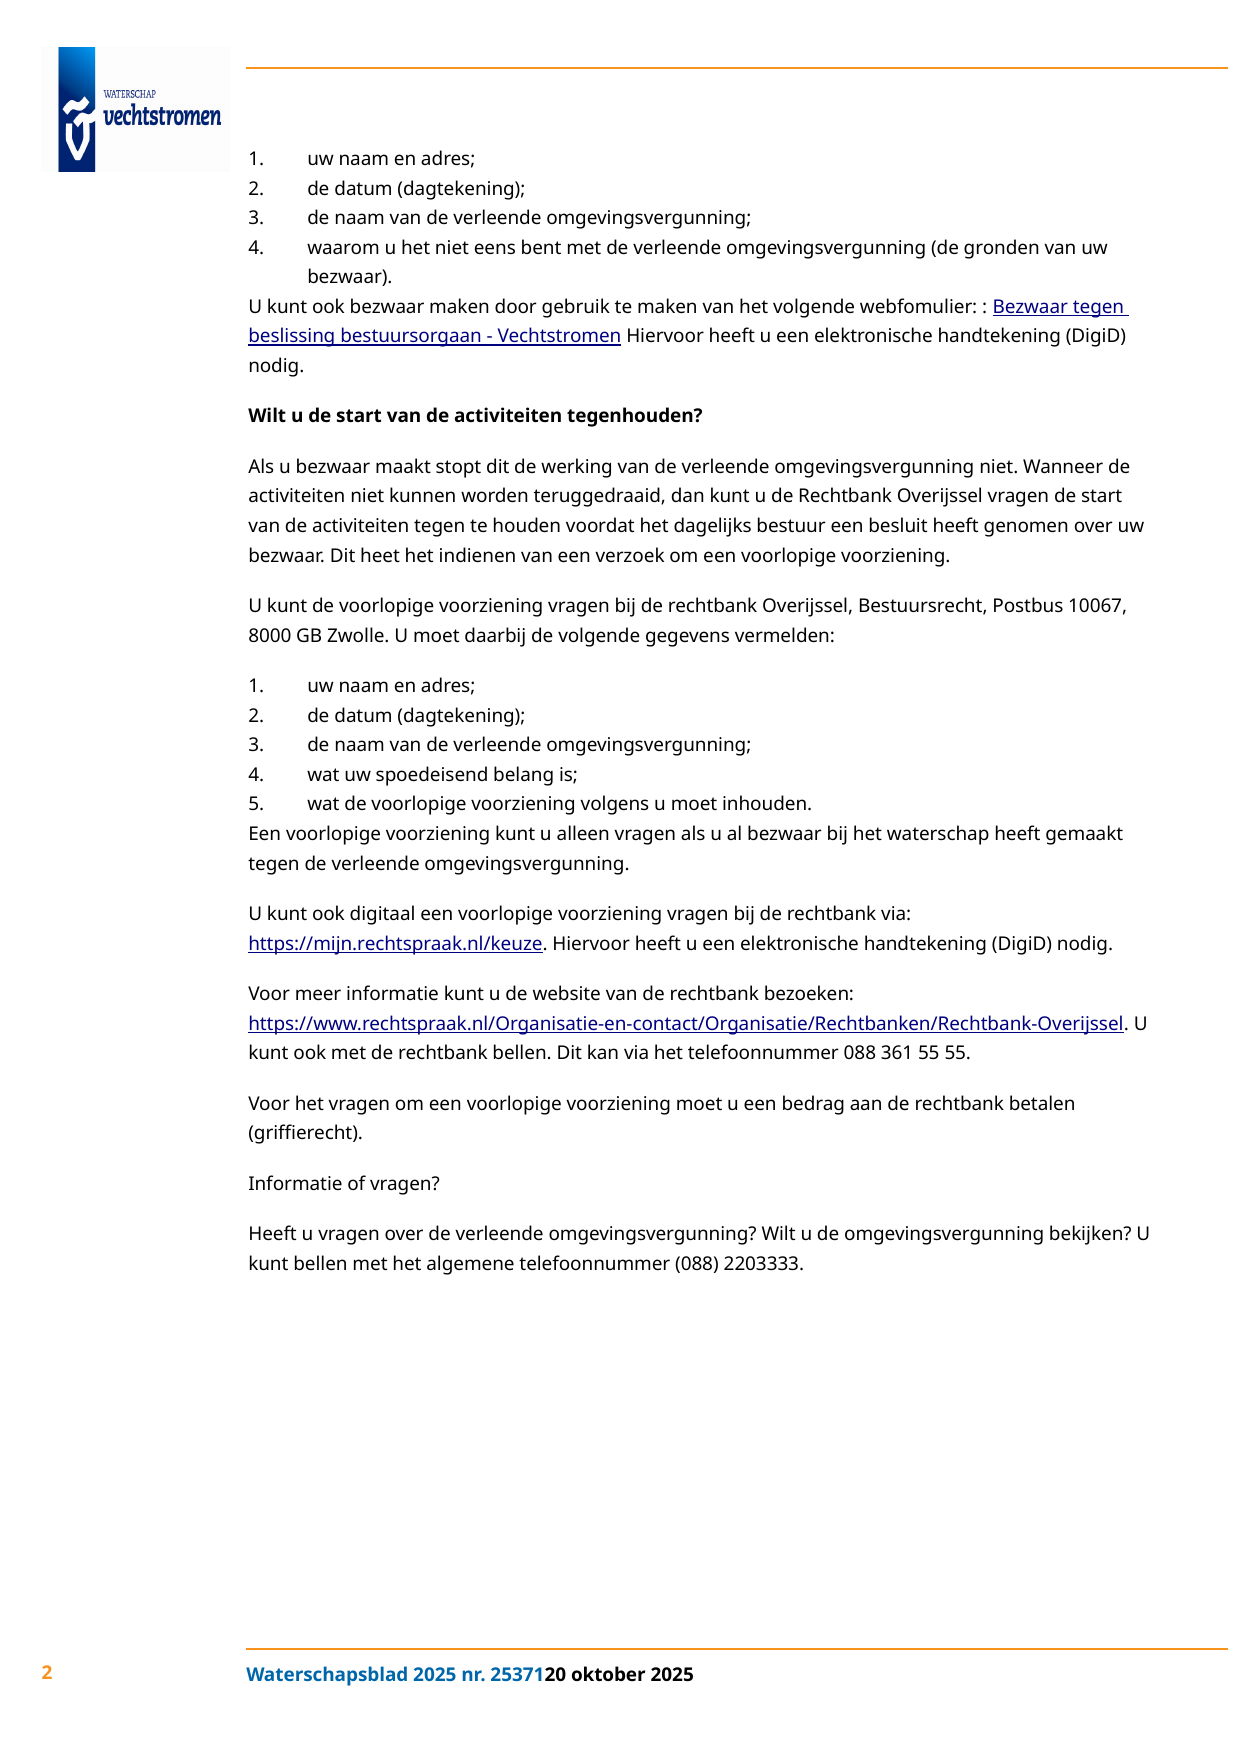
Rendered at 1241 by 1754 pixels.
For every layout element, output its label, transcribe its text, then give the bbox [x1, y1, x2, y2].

text U kunt de voorlopige voorziening vragen bij de rechtbank Overijssel, Bestuursrecht, Postbus 10067, 8000 GB Zwolle. U moet daarbij de volgende gegevens vermelden: [248, 592, 1152, 648]
text U kunt ook bezwaar maken door gebruik te maken van het volgende webfomulier: : Bezwaar tegen beslissing bestuursorgaan - Vechtstromen Hiervoor heeft u een elektronische handtekening (DigiD) nodig. [248, 293, 1152, 378]
list waarom u het niet eens bent met de verleende omgevingsvergunning (de gronden van uw bezwaar). [248, 234, 1152, 289]
list uw naam en adres; [248, 145, 1152, 171]
text Voor het vragen om een voorlopige voorziening moet u een bedrag aan de rechtbank betalen (griffierecht). [248, 1090, 1152, 1145]
text U kunt ook digitaal een voorlopige voorziening vragen bij de rechtbank via: https://mijn.rechtspraak.nl/keuze. Hiervoor heeft u een elektronische handtekening (DigiD) nodig. [248, 900, 1152, 956]
text Heeft u vragen over de verleende omgevingsvergunning? Wilt u de omgevingsvergunning bekijken? U kunt bellen met het algemene telefoonnummer (088) 2203333. [248, 1220, 1152, 1276]
list wat uw spoedeisend belang is; [248, 761, 1152, 787]
text Wilt u de start van de activiteiten tegenhouden? [248, 403, 1152, 428]
list de datum (dagtekening); [248, 702, 1152, 728]
list de datum (dagtekening); [248, 175, 1152, 201]
text Een voorlopige voorziening kunt u alleen vragen als u al bezwaar bij het waterschap heeft gemaakt tegen de verleende omgevingsvergunning. [248, 820, 1152, 876]
list uw naam en adres; [248, 672, 1152, 698]
picture [41, 47, 231, 172]
list de naam van de verleende omgevingsvergunning; [248, 204, 1152, 230]
list wat de voorlopige voorziening volgens u moet inhouden. [248, 791, 1152, 816]
text Informatie of vragen? [248, 1170, 1152, 1196]
list de naam van de verleende omgevingsvergunning; [248, 731, 1152, 757]
text Voor meer informatie kunt u de website van de rechtbank bezoeken: https://www.rechtspraak.nl/Organisatie-en-contact/Organisatie/Rechtbanken/Rechtbank-Overijssel. U kunt ook met de rechtbank bellen. Dit kan via het telefoonnummer 088 361 55 55. [248, 980, 1152, 1065]
text Als u bezwaar maakt stopt dit de werking van de verleende omgevingsvergunning niet. Wanneer de activiteiten niet kunnen worden teruggedraaid, dan kunt u de Rechtbank Overijssel vragen de start van de activiteiten tegen te houden voordat het dagelijks bestuur een besluit heeft genomen over uw bezwaar. Dit heet het indienen van een verzoek om een voorlopige voorziening. [248, 453, 1152, 568]
